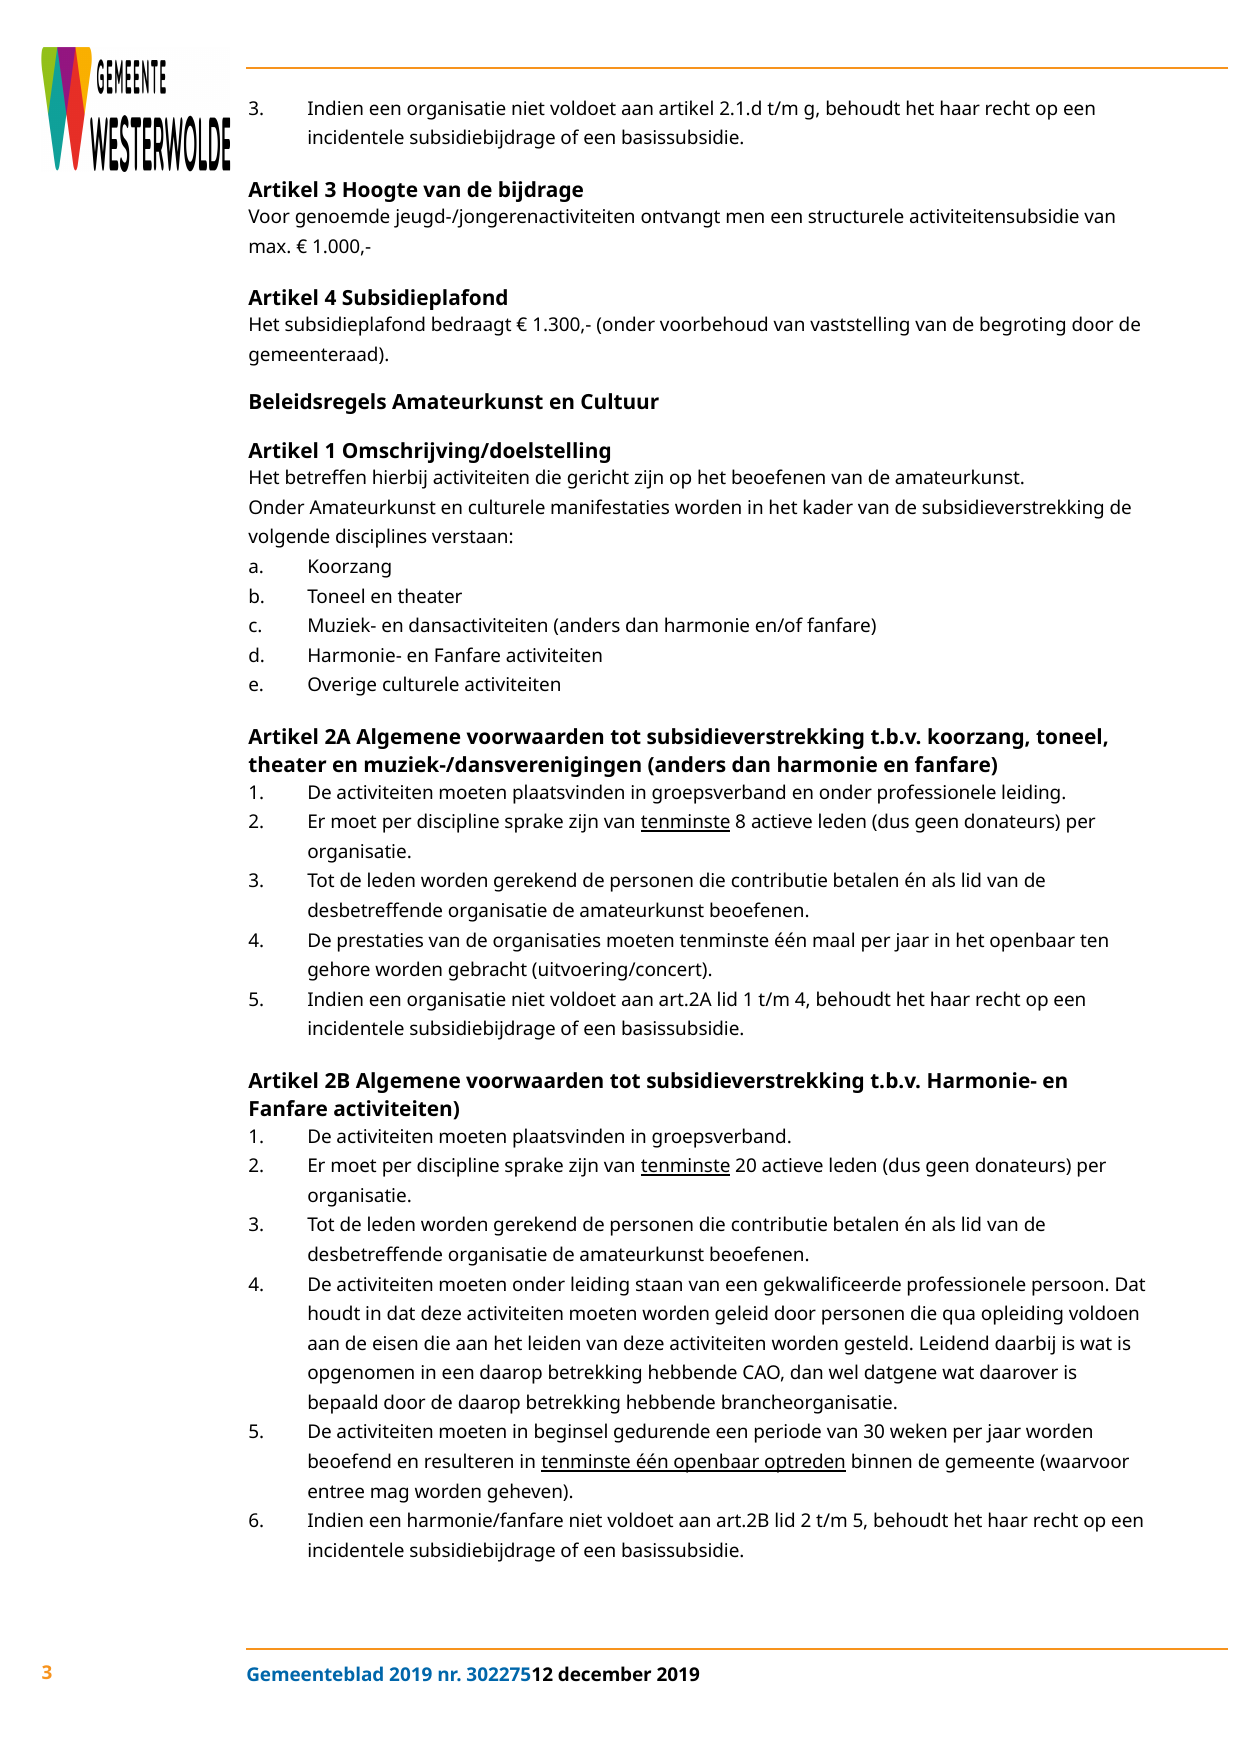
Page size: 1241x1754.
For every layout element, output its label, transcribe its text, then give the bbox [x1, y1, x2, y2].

list Er moet per discipline sprake zijn van tenminste 8 actieve leden (dus geen donateurs) per organisatie. [248, 808, 1152, 864]
list Harmonie- en Fanfare activiteiten [248, 642, 1152, 668]
list Indien een harmonie/fanfare niet voldoet aan art.2B lid 2 t/m 5, behoudt het haar recht op een incidentele subsidiebijdrage of een basissubsidie. [248, 1507, 1152, 1563]
text Beleidsregels Amateurkunst en Cultuur [248, 387, 1152, 415]
list Toneel en theater [248, 583, 1152, 609]
list Indien een organisatie niet voldoet aan art.2A lid 1 t/m 4, behoudt het haar recht op een incidentele subsidiebijdrage of een basissubsidie. [248, 986, 1152, 1041]
list Muziek- en dansactiviteiten (anders dan harmonie en/of fanfare) [248, 612, 1152, 638]
picture [41, 47, 231, 172]
list De prestaties van de organisaties moeten tenminste één maal per jaar in het openbaar ten gehore worden gebracht (uitvoering/concert). [248, 927, 1152, 982]
list Overige culturele activiteiten [248, 672, 1152, 697]
list Tot de leden worden gerekend de personen die contributie betalen én als lid van de desbetreffende organisatie de amateurkunst beoefenen. [248, 1212, 1152, 1267]
text Artikel 3 Hoogte van de bijdrage [248, 175, 1152, 203]
text Voor genoemde jeugd-/jongerenactiviteiten ontvangt men een structurele activiteitensubsidie van max. € 1.000,- [248, 203, 1152, 258]
text Artikel 2A Algemene voorwaarden tot subsidieverstrekking t.b.v. koorzang, toneel, theater en muziek-/dansverenigingen (anders dan harmonie en fanfare) [248, 722, 1152, 779]
text Het betreffen hierbij activiteiten die gericht zijn op het beoefenen van de amateurkunst. [248, 464, 1152, 490]
list Tot de leden worden gerekend de personen die contributie betalen én als lid van de desbetreffende organisatie de amateurkunst beoefenen. [248, 868, 1152, 923]
text Artikel 1 Omschrijving/doelstelling [248, 436, 1152, 464]
list Koorzang [248, 553, 1152, 579]
list Indien een organisatie niet voldoet aan artikel 2.1.d t/m g, behoudt het haar recht op een incidentele subsidiebijdrage of een basissubsidie. [248, 95, 1152, 150]
list Er moet per discipline sprake zijn van tenminste 20 actieve leden (dus geen donateurs) per organisatie. [248, 1152, 1152, 1208]
list De activiteiten moeten plaatsvinden in groepsverband. [248, 1123, 1152, 1149]
list De activiteiten moeten in beginsel gedurende een periode van 30 weken per jaar worden beoefend en resulteren in tenminste één openbaar optreden binnen de gemeente (waarvoor entree mag worden geheven). [248, 1419, 1152, 1504]
text Het subsidieplafond bedraagt € 1.300,- (onder voorbehoud van vaststelling van de begroting door de gemeenteraad). [248, 312, 1152, 367]
text Artikel 2B Algemene voorwaarden tot subsidieverstrekking t.b.v. Harmonie- en Fanfare activiteiten) [248, 1066, 1152, 1123]
text Artikel 4 Subsidieplafond [248, 283, 1152, 312]
list De activiteiten moeten plaatsvinden in groepsverband en onder professionele leiding. [248, 779, 1152, 805]
text Onder Amateurkunst en culturele manifestaties worden in het kader van de subsidieverstrekking de volgende disciplines verstaan: [248, 494, 1152, 549]
list De activiteiten moeten onder leiding staan van een gekwalificeerde professionele persoon. Dat houdt in dat deze activiteiten moeten worden geleid door personen die qua opleiding voldoen aan de eisen die aan het leiden van deze activiteiten worden gesteld. Leidend daarbij is wat is opgenomen in een daarop betrekking hebbende CAO, dan wel datgene wat daarover is bepaald door de daarop betrekking hebbende brancheorganisatie. [248, 1271, 1152, 1415]
